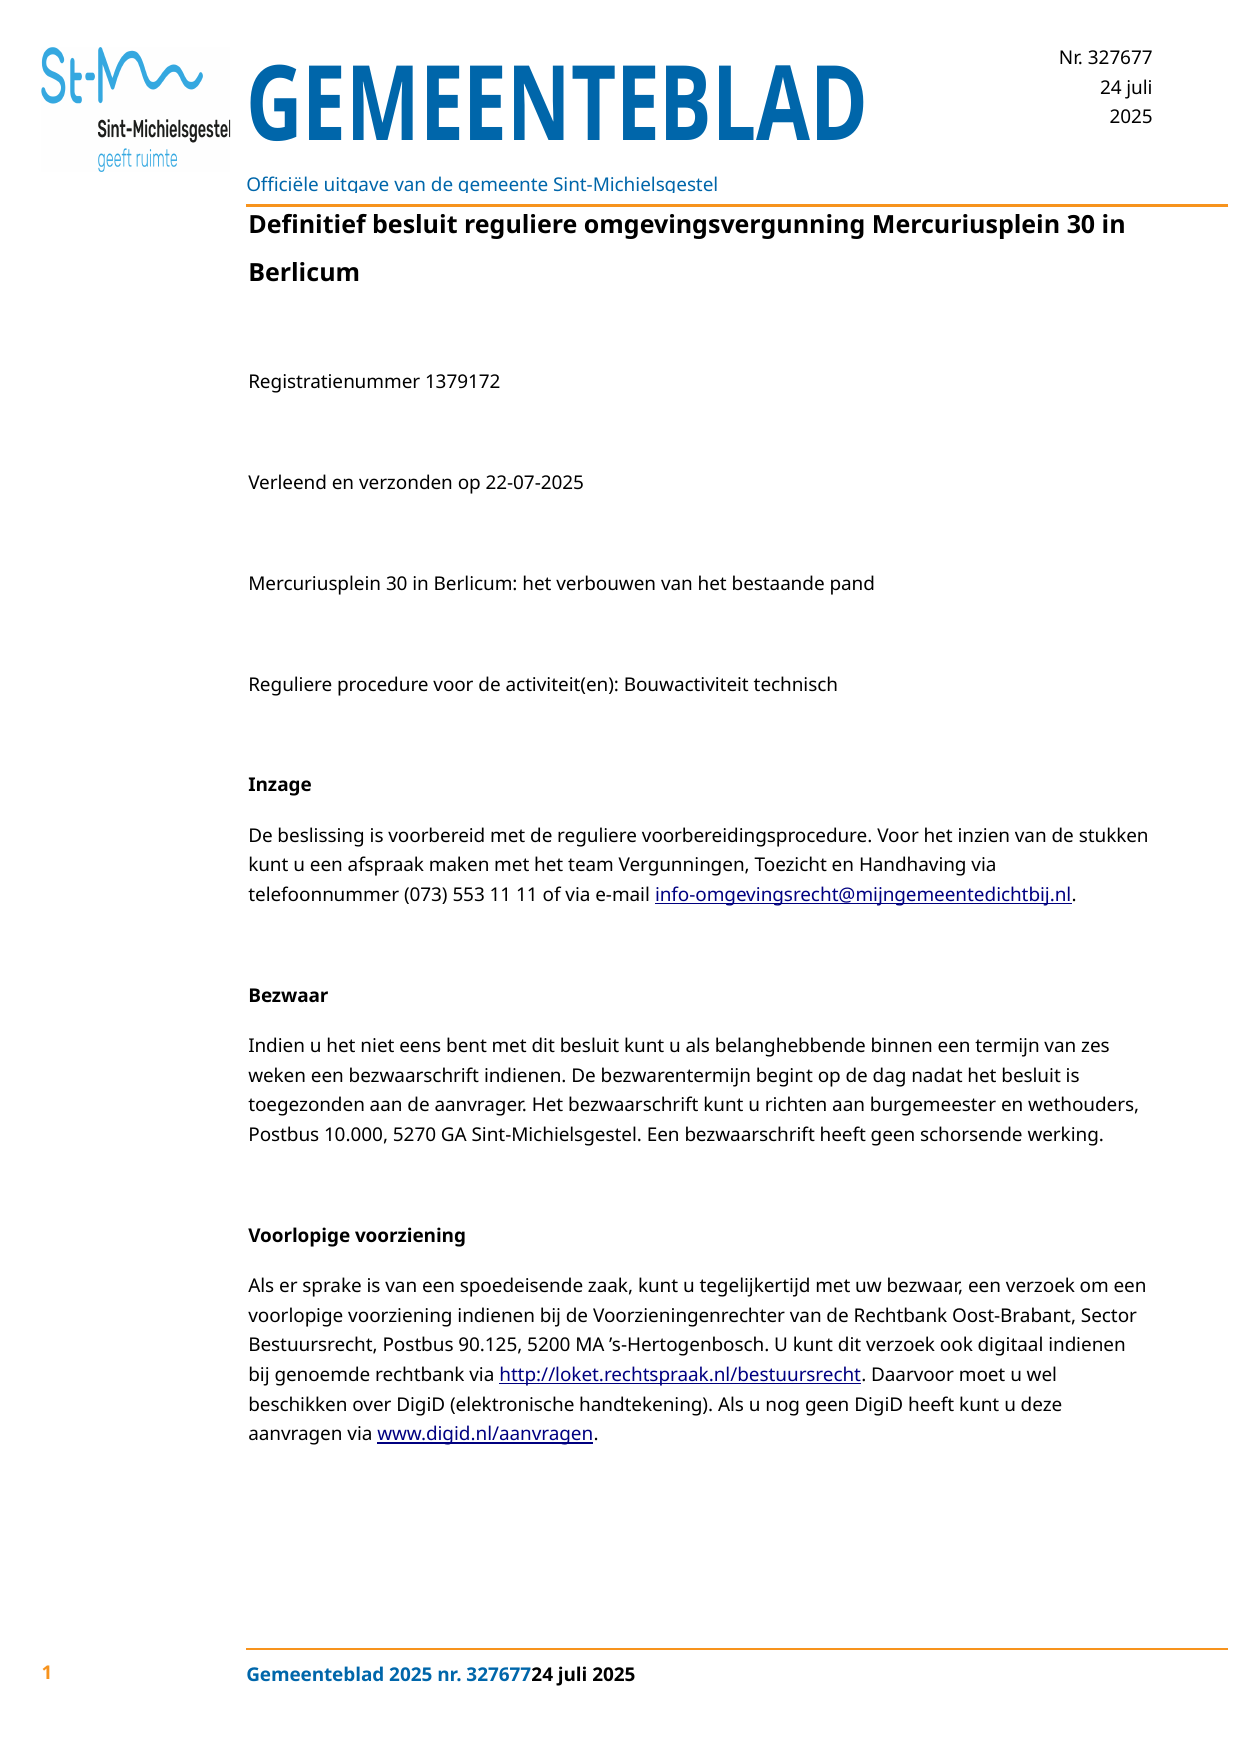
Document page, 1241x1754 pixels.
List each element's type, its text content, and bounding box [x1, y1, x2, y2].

text Mercuriusplein 30 in Berlicum: het verbouwen van het bestaande pand [248, 570, 1152, 596]
text De beslissing is voorbereid met de reguliere voorbereidingsprocedure. Voor het inzien van de stukken kunt u een afspraak maken met het team Vergunningen, Toezicht en Handhaving via telefoonnummer (073) 553 11 11 of via e-mail info-omgevingsrecht@mijngemeentedichtbij.nl. [248, 822, 1152, 907]
text Als er sprake is van een spoedeisende zaak, kunt u tegelijkertijd met uw bezwaar, een verzoek om een voorlopige voorziening indienen bij de Voorzieningenrechter van de Rechtbank Oost-Brabant, Sector Bestuursrecht, Postbus 90.125, 5200 MA ’s-Hertogenbosch. U kunt dit verzoek ook digitaal indienen bij genoemde rechtbank via http://loket.rechtspraak.nl/bestuursrecht. Daarvoor moet u wel beschikken over DigiD (elektronische handtekening). Als u nog geen DigiD heeft kunt u deze aanvragen via www.digid.nl/aanvragen. [248, 1272, 1152, 1446]
text Registratienummer 1379172 [248, 368, 1152, 394]
text Bezwaar [248, 982, 1152, 1008]
text Reguliere procedure voor de activiteit(en): Bouwactiviteit technisch [248, 671, 1152, 697]
text Indien u het niet eens bent met dit besluit kunt u als belanghebbende binnen een termijn van zes weken een bezwaarschrift indienen. De bezwarentermijn begint op de dag nadat het besluit is toegezonden aan de aanvrager. Het bezwaarschrift kunt u richten aan burgemeester en wethouders, Postbus 10.000, 5270 GA Sint-Michielsgestel. Een bezwaarschrift heeft geen schorsende werking. [248, 1032, 1152, 1147]
text Verleend en verzonden op 22-07-2025 [248, 469, 1152, 495]
text Inzage [248, 772, 1152, 797]
text Voorlopige voorziening [248, 1222, 1152, 1248]
text Definitief besluit reguliere omgevingsvergunning Mercuriusplein 30 in Berlicum [248, 207, 1152, 288]
picture [41, 47, 231, 172]
